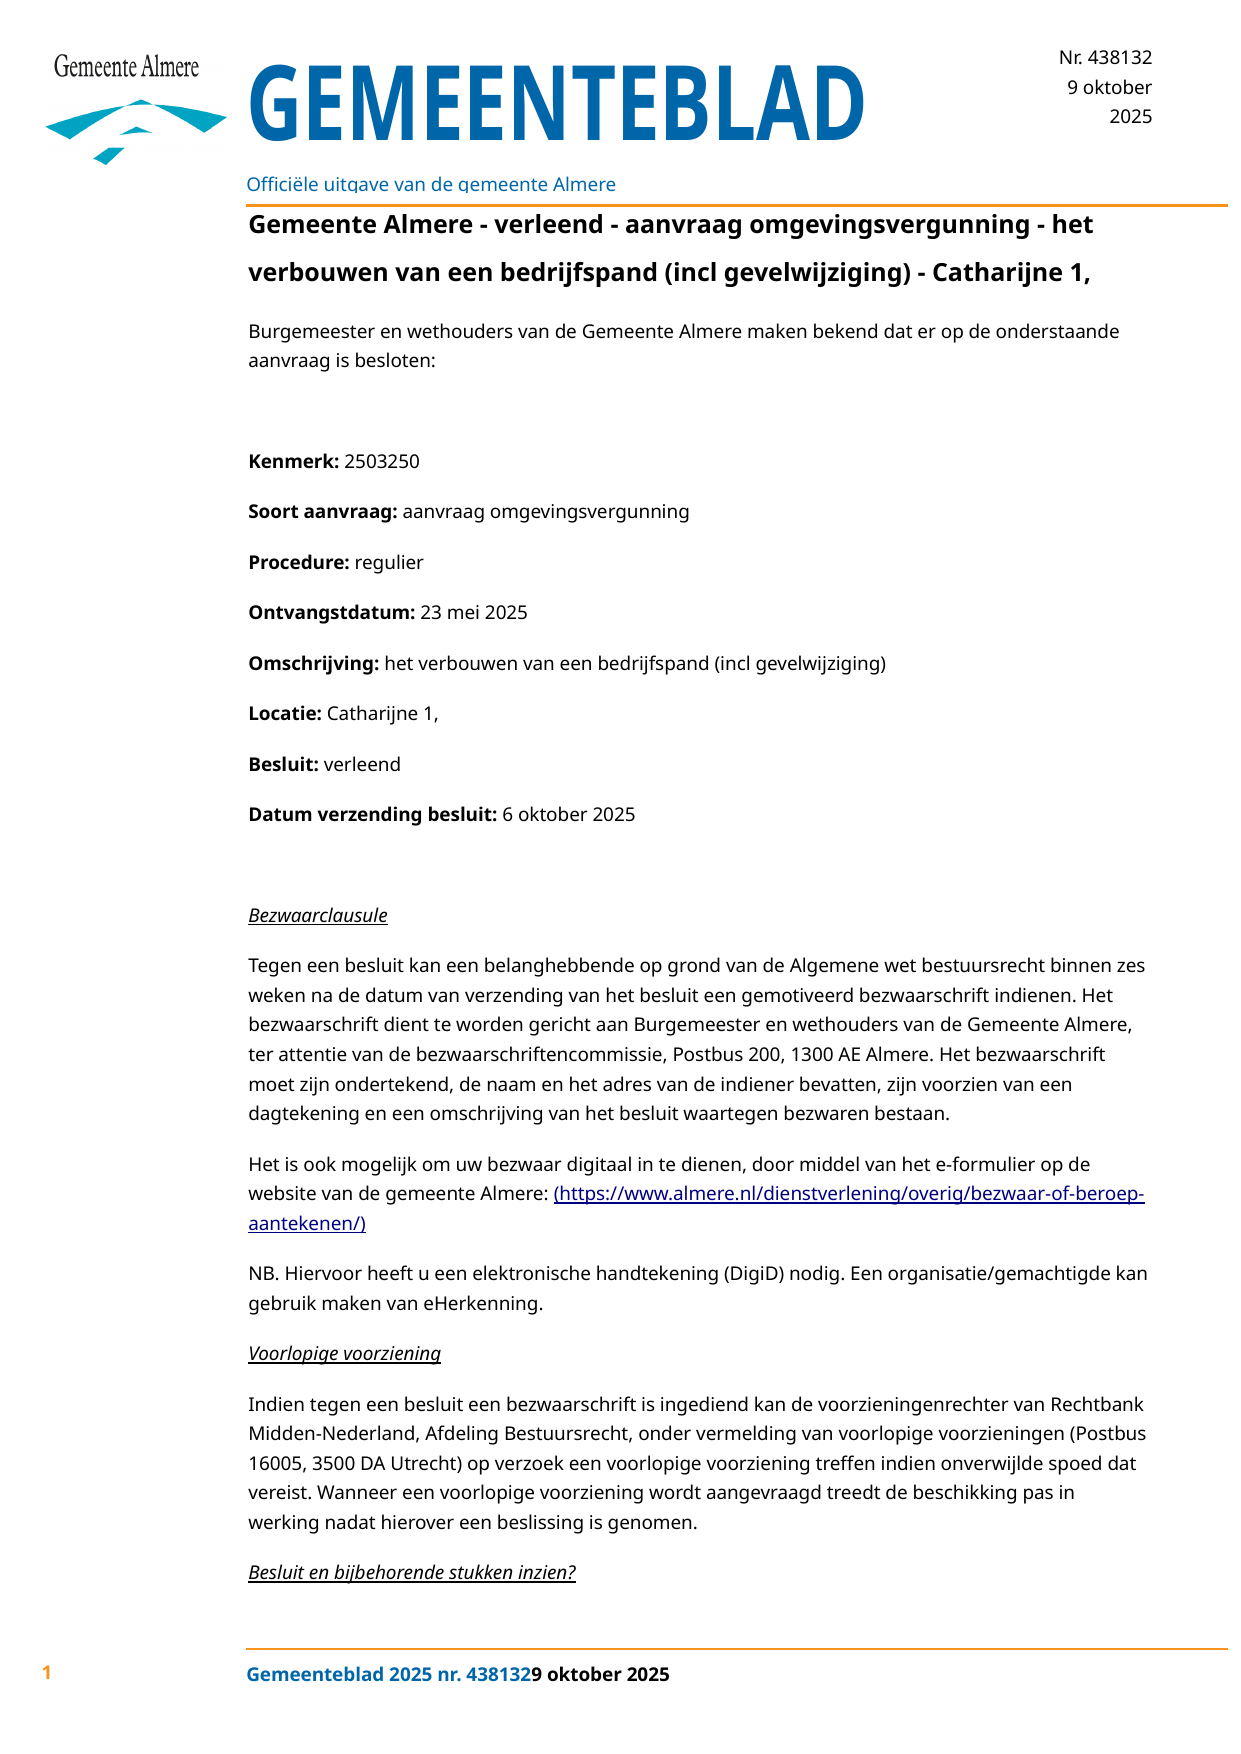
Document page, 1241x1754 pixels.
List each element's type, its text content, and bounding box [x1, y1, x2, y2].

picture [41, 47, 231, 172]
text Omschrijving: het verbouwen van een bedrijfspand (incl gevelwijziging) [248, 650, 1152, 676]
text Gemeente Almere - verleend - aanvraag omgevingsvergunning - het verbouwen van een bedrijfspand (incl gevelwijziging) - Catharijne 1, [248, 207, 1152, 288]
text Burgemeester en wethouders van de Gemeente Almere maken bekend dat er op de onderstaande aanvraag is besloten: [248, 318, 1152, 373]
text Ontvangstdatum: 23 mei 2025 [248, 599, 1152, 625]
text Kenmerk: 2503250 [248, 448, 1152, 474]
text Tegen een besluit kan een belanghebbende op grond van de Algemene wet bestuursrecht binnen zes weken na de datum van verzending van het besluit een gemotiveerd bezwaarschrift indienen. Het bezwaarschrift dient te worden gericht aan Burgemeester en wethouders van de Gemeente Almere, ter attentie van de bezwaarschriftencommissie, Postbus 200, 1300 AE Almere. Het bezwaarschrift moet zijn ondertekend, de naam en het adres van de indiener bevatten, zijn voorzien van een dagtekening en een omschrijving van het besluit waartegen bezwaren bestaan. [248, 952, 1152, 1126]
text Indien tegen een besluit een bezwaarschrift is ingediend kan de voorzieningenrechter van Rechtbank Midden-Nederland, Afdeling Bestuursrecht, onder vermelding van voorlopige voorzieningen (Postbus 16005, 3500 DA Utrecht) op verzoek een voorlopige voorziening treffen indien onverwijlde spoed dat vereist. Wanneer een voorlopige voorziening wordt aangevraagd treedt de beschikking pas in werking nadat hierover een beslissing is genomen. [248, 1391, 1152, 1535]
text Procedure: regulier [248, 549, 1152, 575]
text Besluit en bijbehorende stukken inzien? [248, 1559, 1152, 1585]
text Soort aanvraag: aanvraag omgevingsvergunning [248, 499, 1152, 524]
text Locatie: Catharijne 1, [248, 700, 1152, 726]
text Besluit: verleend [248, 751, 1152, 777]
text Het is ook mogelijk om uw bezwaar digitaal in te dienen, door middel van het e-formulier op de website van de gemeente Almere: (https://www.almere.nl/dienstverlening/overig/bezwaar-of-beroep-aantekenen/) [248, 1151, 1152, 1236]
text Datum verzending besluit: 6 oktober 2025 [248, 801, 1152, 827]
text NB. Hiervoor heeft u een elektronische handtekening (DigiD) nodig. Een organisatie/gemachtigde kan gebruik maken van eHerkenning. [248, 1260, 1152, 1316]
text Voorlopige voorziening [248, 1340, 1152, 1366]
text Bezwaarclausule [248, 902, 1152, 928]
